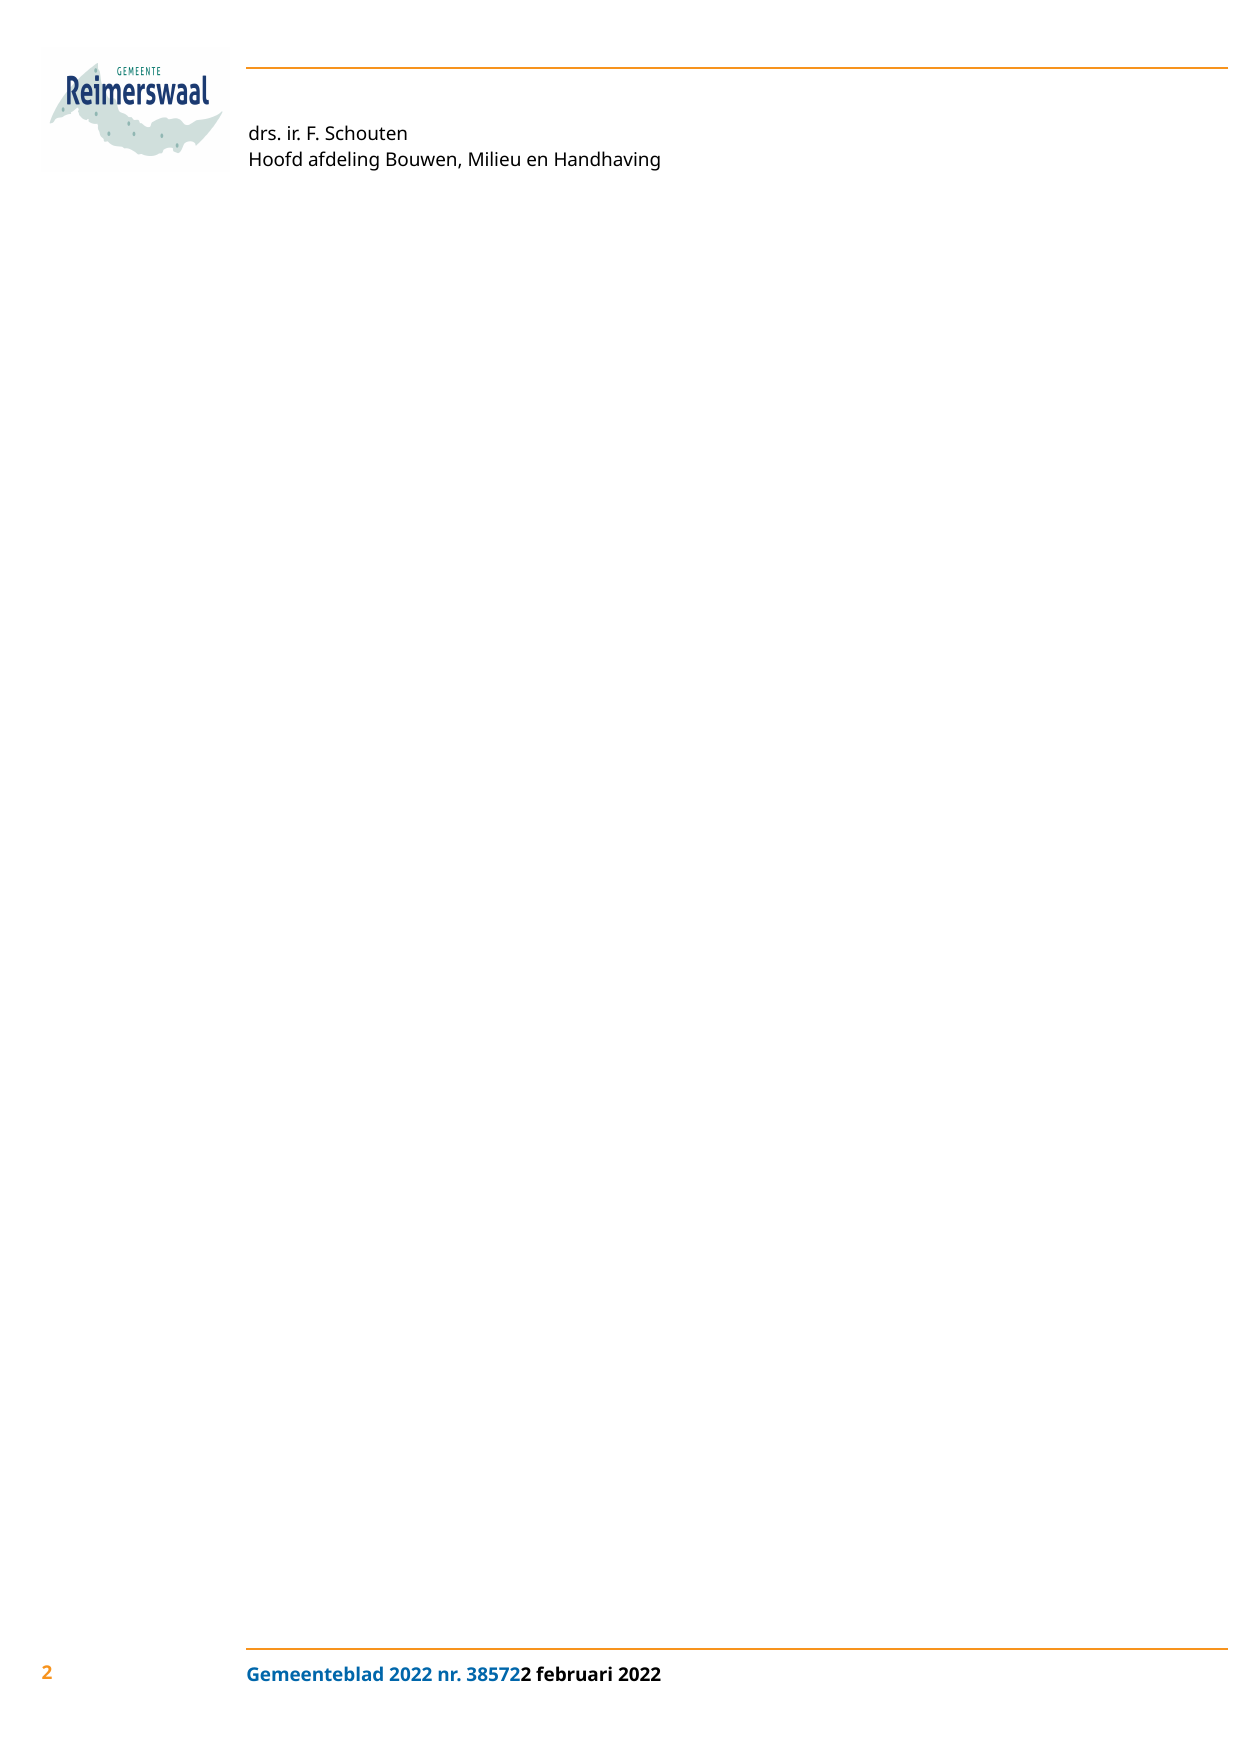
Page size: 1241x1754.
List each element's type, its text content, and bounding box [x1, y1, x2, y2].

text drs. ir. F. Schouten [248, 121, 1152, 146]
picture [41, 47, 231, 172]
text Hoofd afdeling Bouwen, Milieu en Handhaving [248, 146, 1152, 172]
